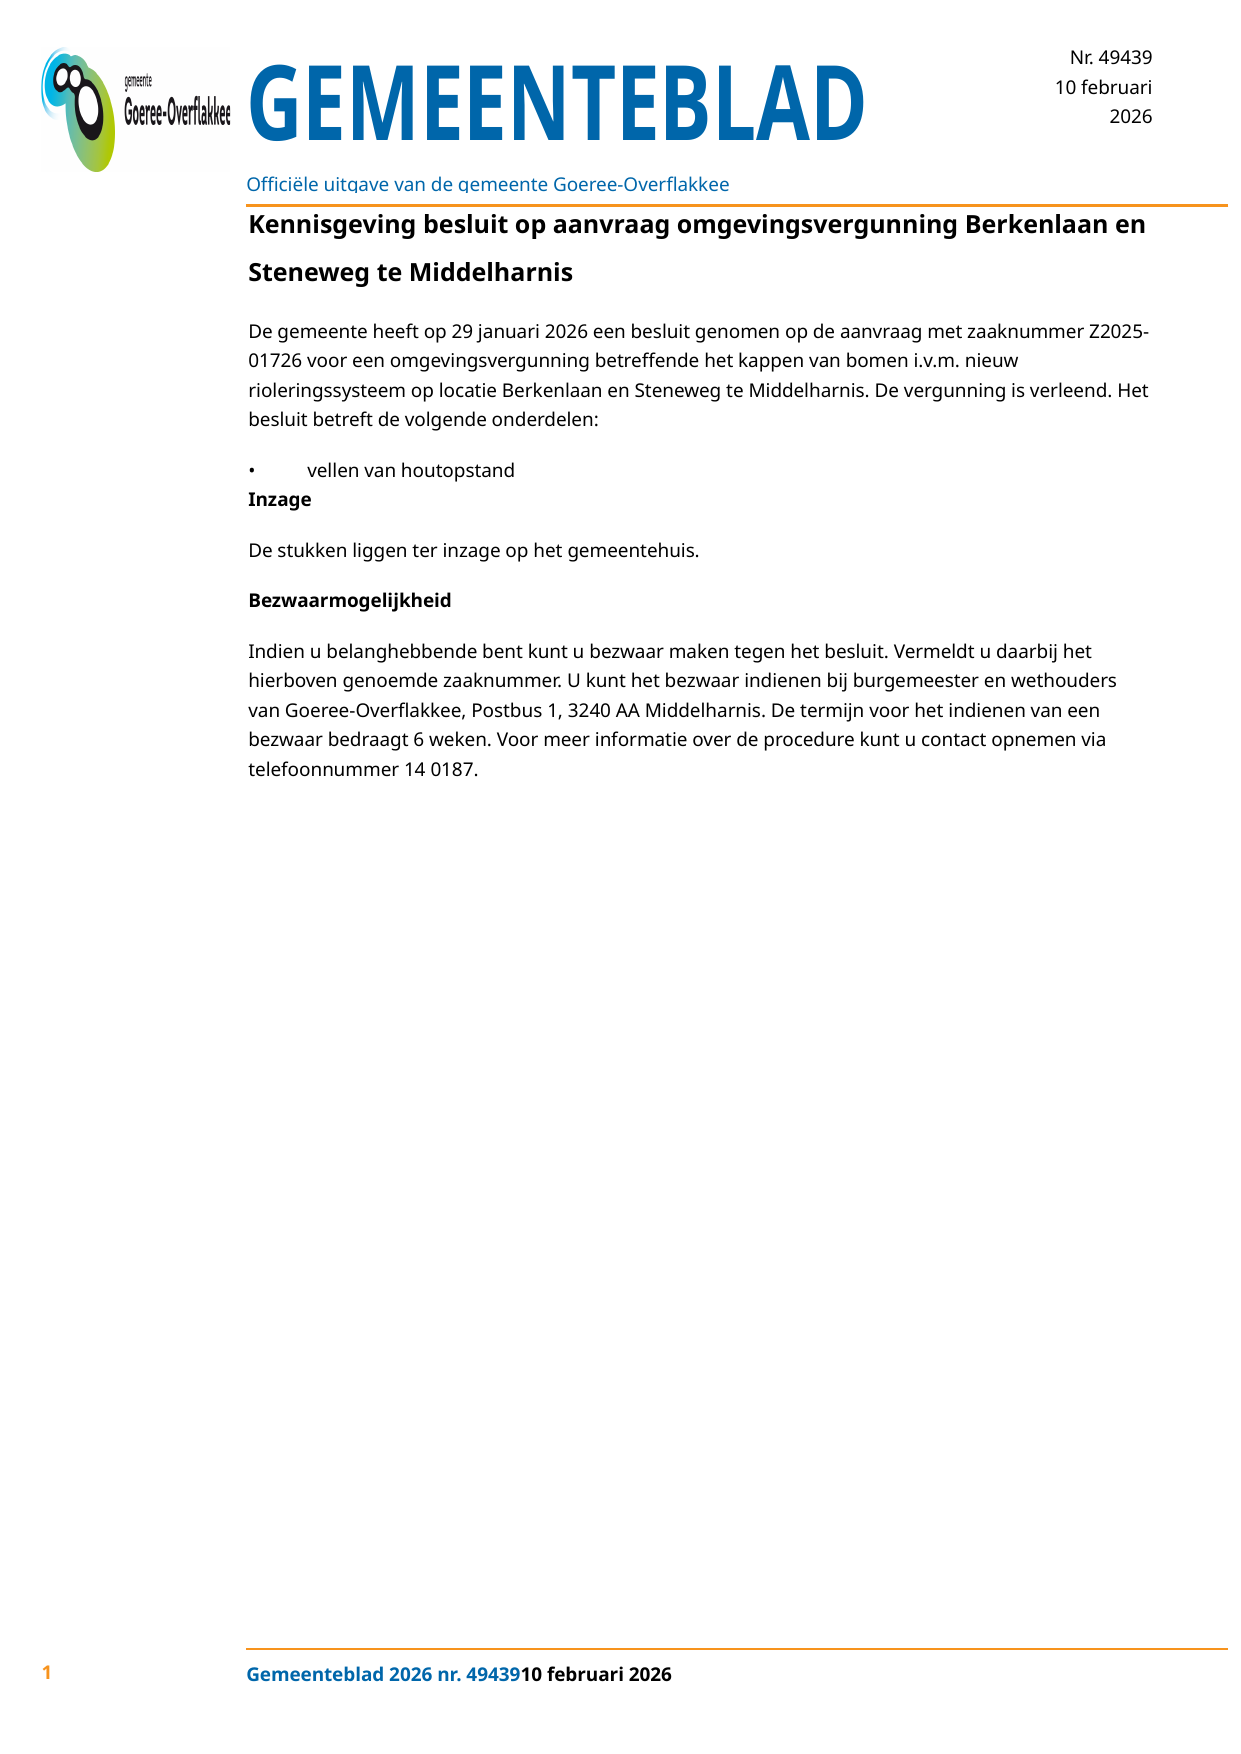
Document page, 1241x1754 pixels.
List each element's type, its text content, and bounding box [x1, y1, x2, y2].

text Bezwaarmogelijkheid [248, 587, 1152, 613]
text De gemeente heeft op 29 januari 2026 een besluit genomen op de aanvraag met zaaknummer Z2025-01726 voor een omgevingsvergunning betreffende het kappen van bomen i.v.m. nieuw rioleringssysteem op locatie Berkenlaan en Steneweg te Middelharnis. De vergunning is verleend. Het besluit betreft de volgende onderdelen: [248, 318, 1152, 432]
text Inzage [248, 487, 1152, 512]
text Indien u belanghebbende bent kunt u bezwaar maken tegen het besluit. Vermeldt u daarbij het hierboven genoemde zaaknummer. U kunt het bezwaar indienen bij burgemeester en wethouders van Goeree-Overflakkee, Postbus 1, 3240 AA Middelharnis. De termijn voor het indienen van een bezwaar bedraagt 6 weken. Voor meer informatie over de procedure kunt u contact opnemen via telefoonnummer 14 0187. [248, 638, 1152, 782]
text De stukken liggen ter inzage op het gemeentehuis. [248, 537, 1152, 563]
picture [41, 47, 231, 172]
text Kennisgeving besluit op aanvraag omgevingsvergunning Berkenlaan en Steneweg te Middelharnis [248, 207, 1152, 288]
list vellen van houtopstand [248, 457, 1152, 483]
